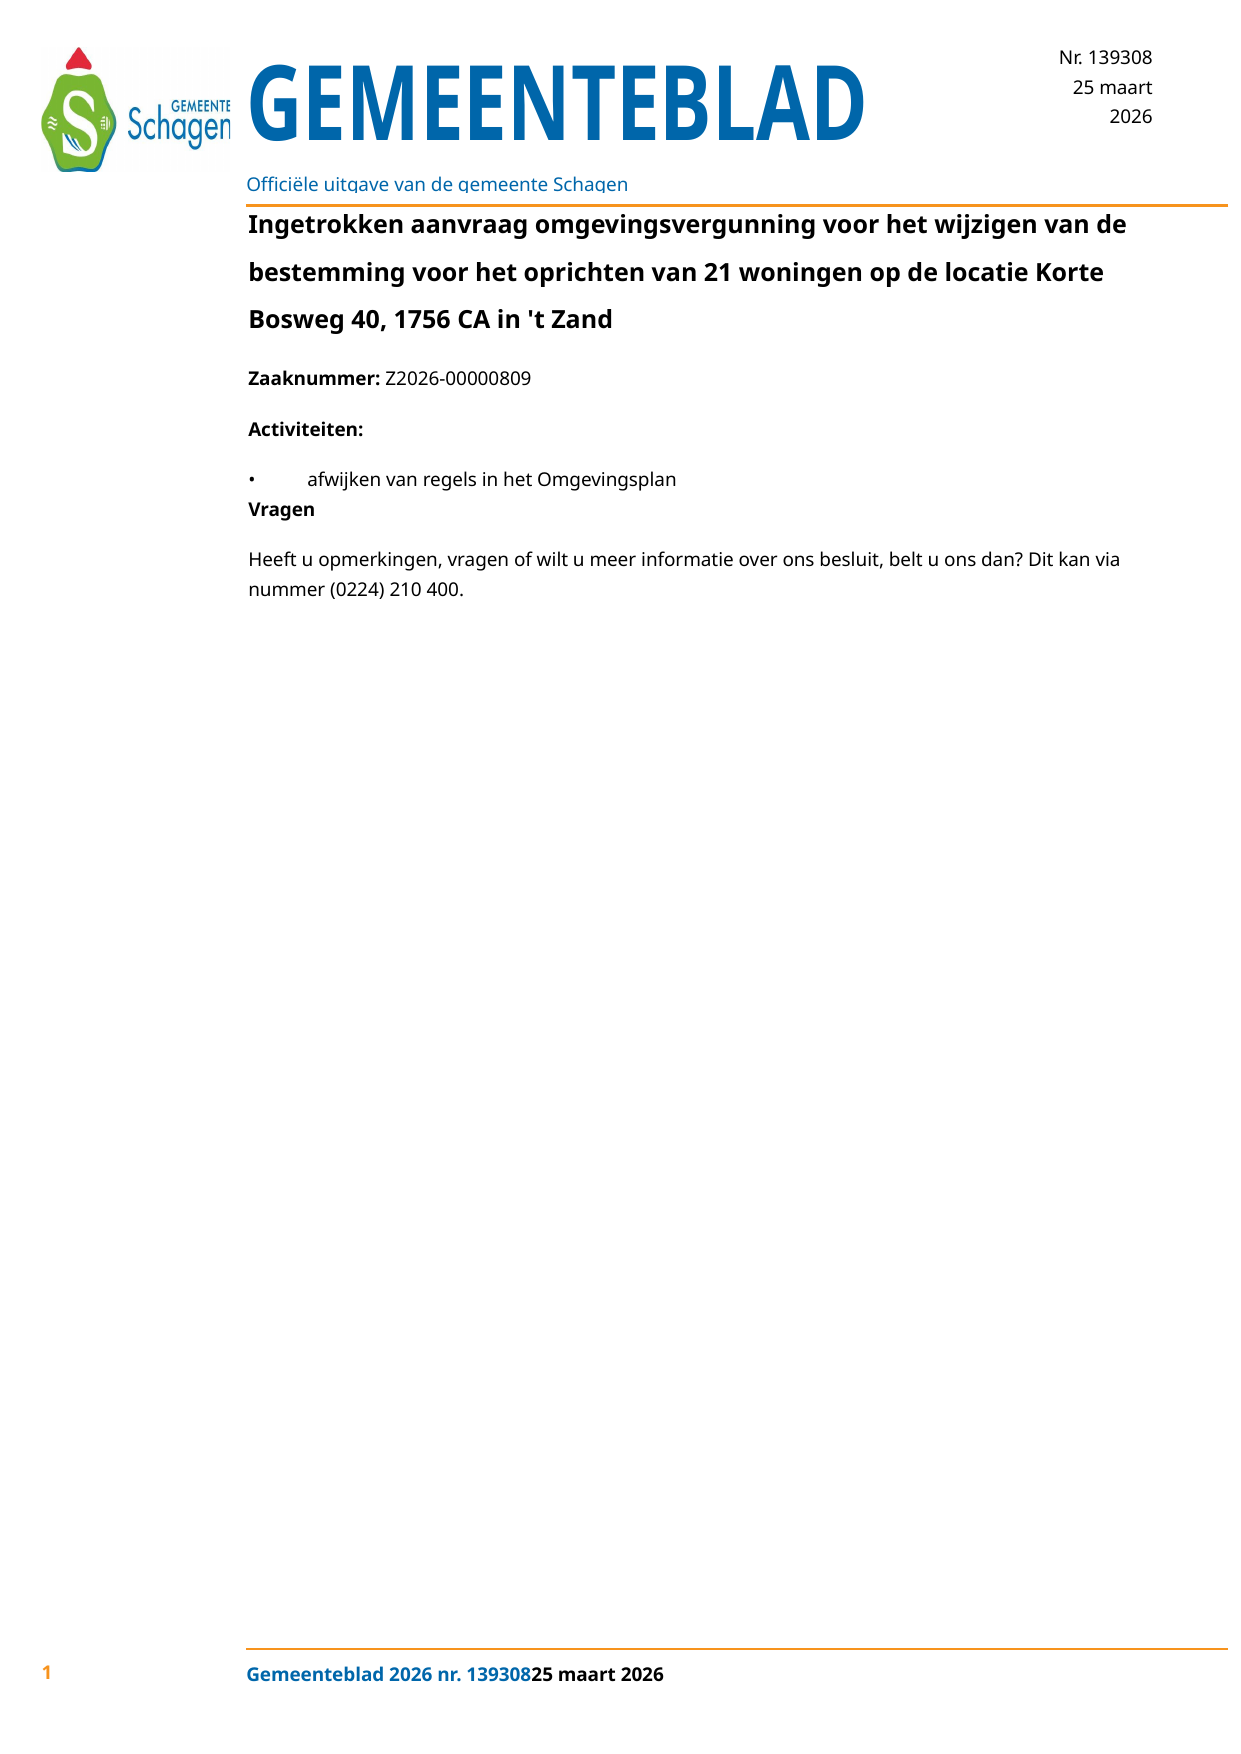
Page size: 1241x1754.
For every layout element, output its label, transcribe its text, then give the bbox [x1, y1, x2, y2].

text Ingetrokken aanvraag omgevingsvergunning voor het wijzigen van de bestemming voor het oprichten van 21 woningen op de locatie Korte Bosweg 40, 1756 CA in 't Zand [248, 207, 1152, 336]
picture [41, 47, 231, 172]
list afwijken van regels in het Omgevingsplan [248, 466, 1152, 492]
text Zaaknummer: Z2026-00000809 [248, 366, 1152, 391]
text Heeft u opmerkingen, vragen of wilt u meer informatie over ons besluit, belt u ons dan? Dit kan via nummer (0224) 210 400. [248, 546, 1152, 602]
text Activiteiten: [248, 416, 1152, 442]
text Vragen [248, 496, 1152, 522]
